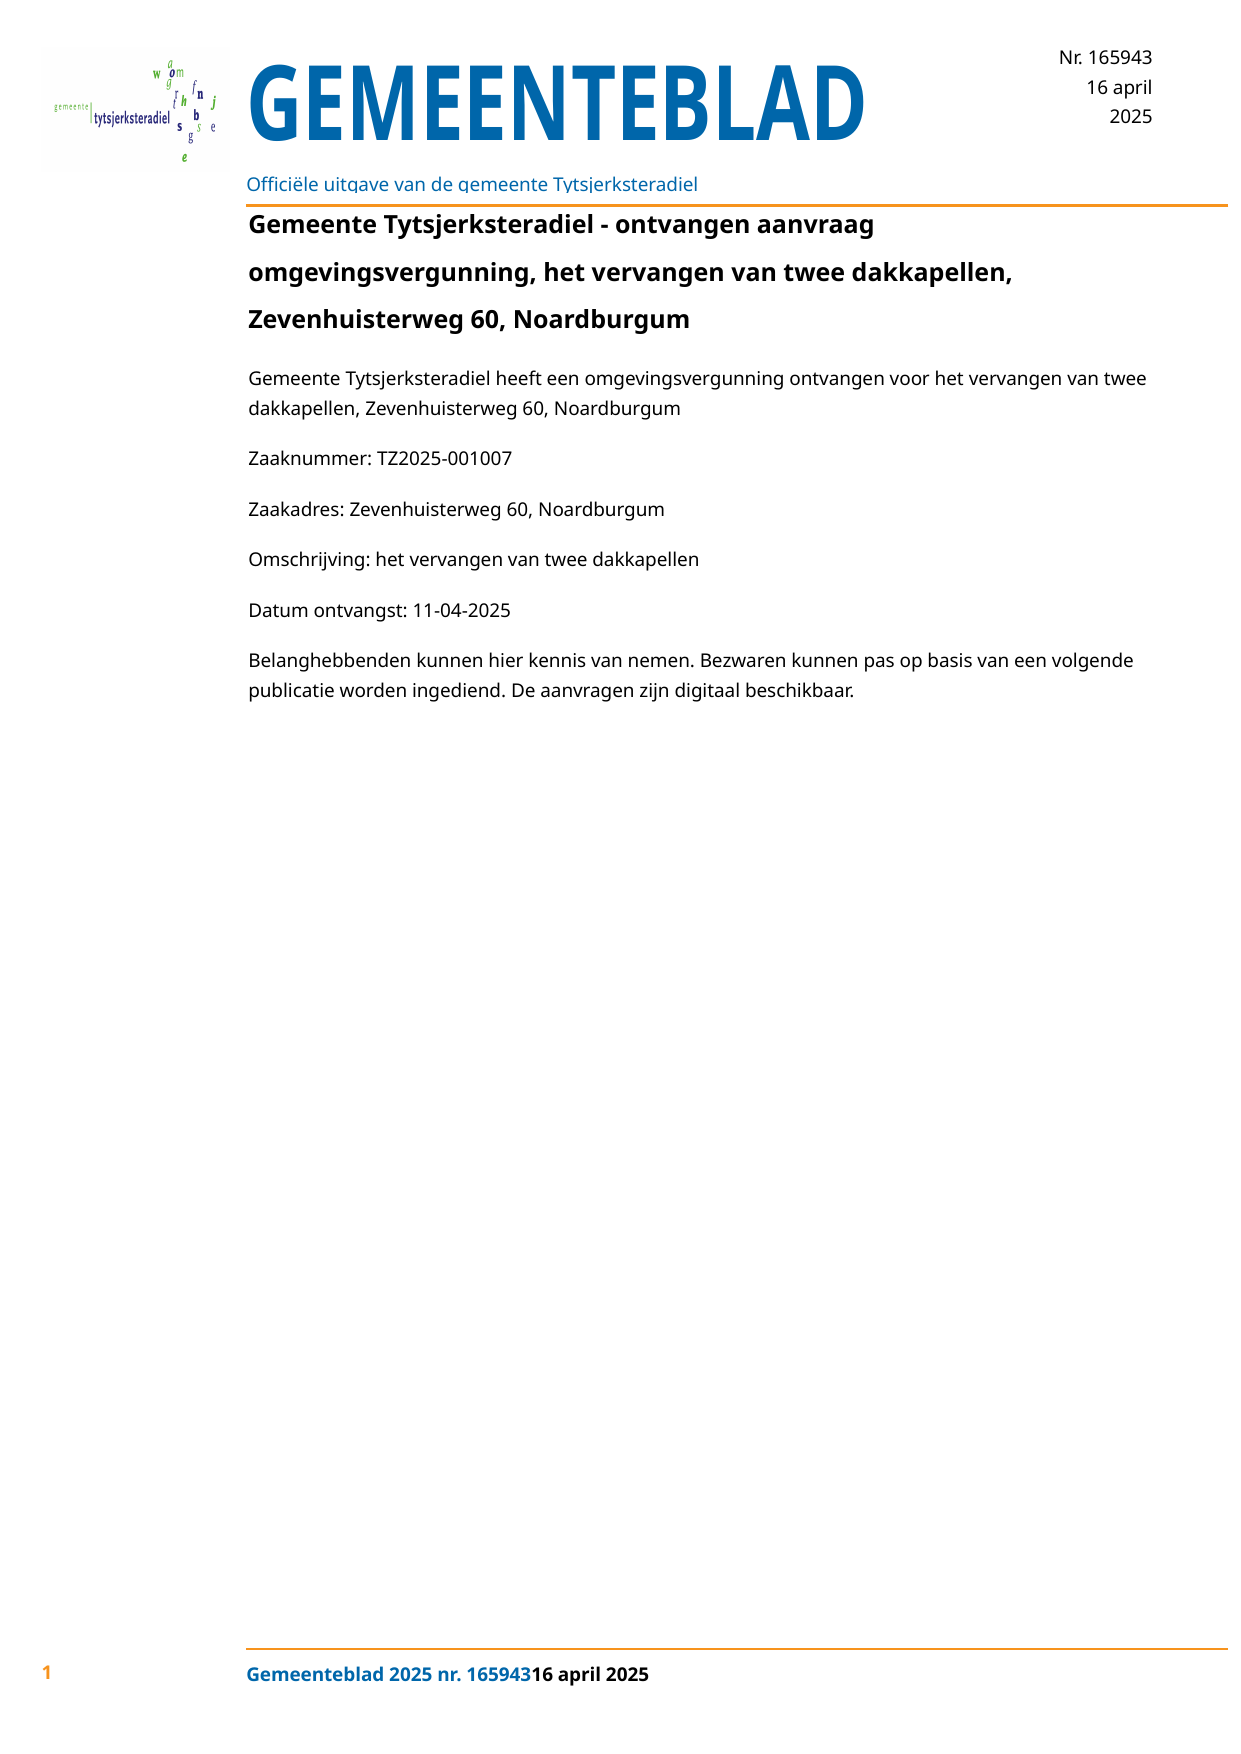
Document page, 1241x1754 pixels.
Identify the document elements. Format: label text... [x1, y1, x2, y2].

text Belanghebbenden kunnen hier kennis van nemen. Bezwaren kunnen pas op basis van een volgende publicatie worden ingediend. De aanvragen zijn digitaal beschikbaar. [248, 647, 1152, 702]
picture [41, 47, 231, 172]
text Datum ontvangst: 11-04-2025 [248, 597, 1152, 622]
text Zaaknummer: TZ2025-001007 [248, 446, 1152, 471]
text Omschrijving: het vervangen van twee dakkapellen [248, 546, 1152, 572]
text Gemeente Tytsjerksteradiel - ontvangen aanvraag omgevingsvergunning, het vervangen van twee dakkapellen, Zevenhuisterweg 60, Noardburgum [248, 207, 1152, 336]
text Zaakadres: Zevenhuisterweg 60, Noardburgum [248, 496, 1152, 522]
text Gemeente Tytsjerksteradiel heeft een omgevingsvergunning ontvangen voor het vervangen van twee dakkapellen, Zevenhuisterweg 60, Noardburgum [248, 366, 1152, 421]
